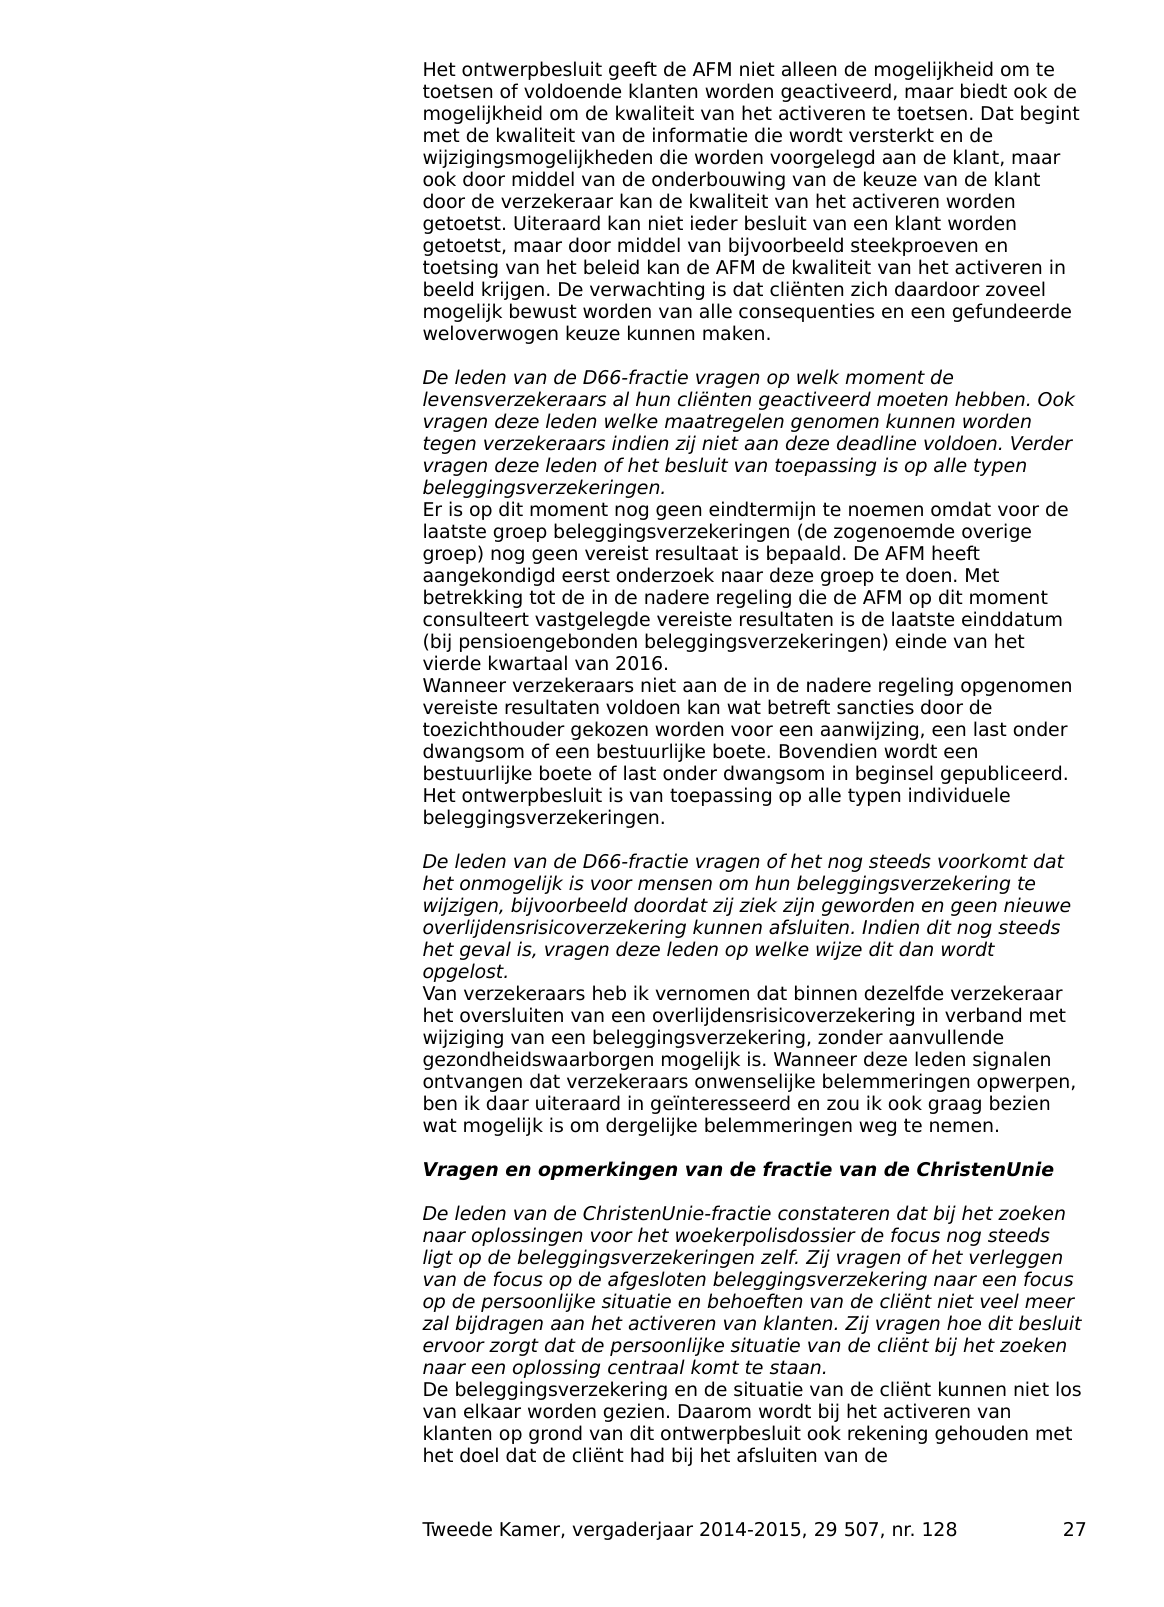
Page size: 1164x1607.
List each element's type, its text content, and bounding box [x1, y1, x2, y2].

text Wanneer verzekeraars niet aan de in de nadere regeling opgenomen vereiste resultaten voldoen kan wat betreft sancties door de toezichthouder gekozen worden voor een aanwijzing, een last onder dwangsom of een bestuurlijke boete. Bovendien wordt een bestuurlijke boete of last onder dwangsom in beginsel gepubliceerd. Het ontwerpbesluit is van toepassing op alle typen individuele beleggingsverzekeringen. [422, 675, 1087, 828]
text Van verzekeraars heb ik vernomen dat binnen dezelfde verzekeraar het oversluiten van een overlijdensrisicoverzekering in verband met wijziging van een beleggingsverzekering, zonder aanvullende gezondheidswaarborgen mogelijk is. Wanneer deze leden signalen ontvangen dat verzekeraars onwenselijke belemmeringen opwerpen, ben ik daar uiteraard in geïnteresseerd en zou ik ook graag bezien wat mogelijk is om dergelijke belemmeringen weg te nemen. [422, 983, 1087, 1136]
text Het ontwerpbesluit geeft de AFM niet alleen de mogelijkheid om te toetsen of voldoende klanten worden geactiveerd, maar biedt ook de mogelijkheid om de kwaliteit van het activeren te toetsen. Dat begint met de kwaliteit van de informatie die wordt versterkt en de wijzigingsmogelijkheden die worden voorgelegd aan de klant, maar ook door middel van de onderbouwing van de keuze van de klant door de verzekeraar kan de kwaliteit van het activeren worden getoetst. Uiteraard kan niet ieder besluit van een klant worden getoetst, maar door middel van bijvoorbeeld steekproeven en toetsing van het beleid kan de AFM de kwaliteit van het activeren in beeld krijgen. De verwachting is dat cliënten zich daardoor zoveel mogelijk bewust worden van alle consequenties en een gefundeerde weloverwogen keuze kunnen maken. [422, 59, 1087, 345]
text Er is op dit moment nog geen eindtermijn te noemen omdat voor de laatste groep beleggingsverzekeringen (de zogenoemde overige groep) nog geen vereist resultaat is bepaald. De AFM heeft aangekondigd eerst onderzoek naar deze groep te doen. Met betrekking tot de in de nadere regeling die de AFM op dit moment consulteert vastgelegde vereiste resultaten is de laatste einddatum (bij pensioengebonden beleggingsverzekeringen) einde van het vierde kwartaal van 2016. [422, 499, 1087, 675]
text De leden van de D66-fractie vragen of het nog steeds voorkomt dat het onmogelijk is voor mensen om hun beleggingsverzekering te wijzigen, bijvoorbeeld doordat zij ziek zijn geworden en geen nieuwe overlijdensrisicoverzekering kunnen afsluiten. Indien dit nog steeds het geval is, vragen deze leden op welke wijze dit dan wordt opgelost. [422, 851, 1087, 983]
text De leden van de ChristenUnie-fractie constateren dat bij het zoeken naar oplossingen voor het woekerpolisdossier de focus nog steeds ligt op de beleggingsverzekeringen zelf. Zij vragen of het verleggen van de focus op de afgesloten beleggingsverzekering naar een focus op de persoonlijke situatie en behoeften van de cliënt niet veel meer zal bijdragen aan het activeren van klanten. Zij vragen hoe dit besluit ervoor zorgt dat de persoonlijke situatie van de cliënt bij het zoeken naar een oplossing centraal komt te staan. [422, 1203, 1087, 1379]
subtitle Vragen en opmerkingen van de fractie van de ChristenUnie [422, 1159, 1087, 1181]
text De leden van de D66-fractie vragen op welk moment de levensverzekeraars al hun cliënten geactiveerd moeten hebben. Ook vragen deze leden welke maatregelen genomen kunnen worden tegen verzekeraars indien zij niet aan deze deadline voldoen. Verder vragen deze leden of het besluit van toepassing is op alle typen beleggingsverzekeringen. [422, 367, 1087, 499]
text De beleggingsverzekering en de situatie van de cliënt kunnen niet los van elkaar worden gezien. Daarom wordt bij het activeren van klanten op grond van dit ontwerpbesluit ook rekening gehouden met het doel dat de cliënt had bij het afsluiten van de [422, 1379, 1087, 1467]
